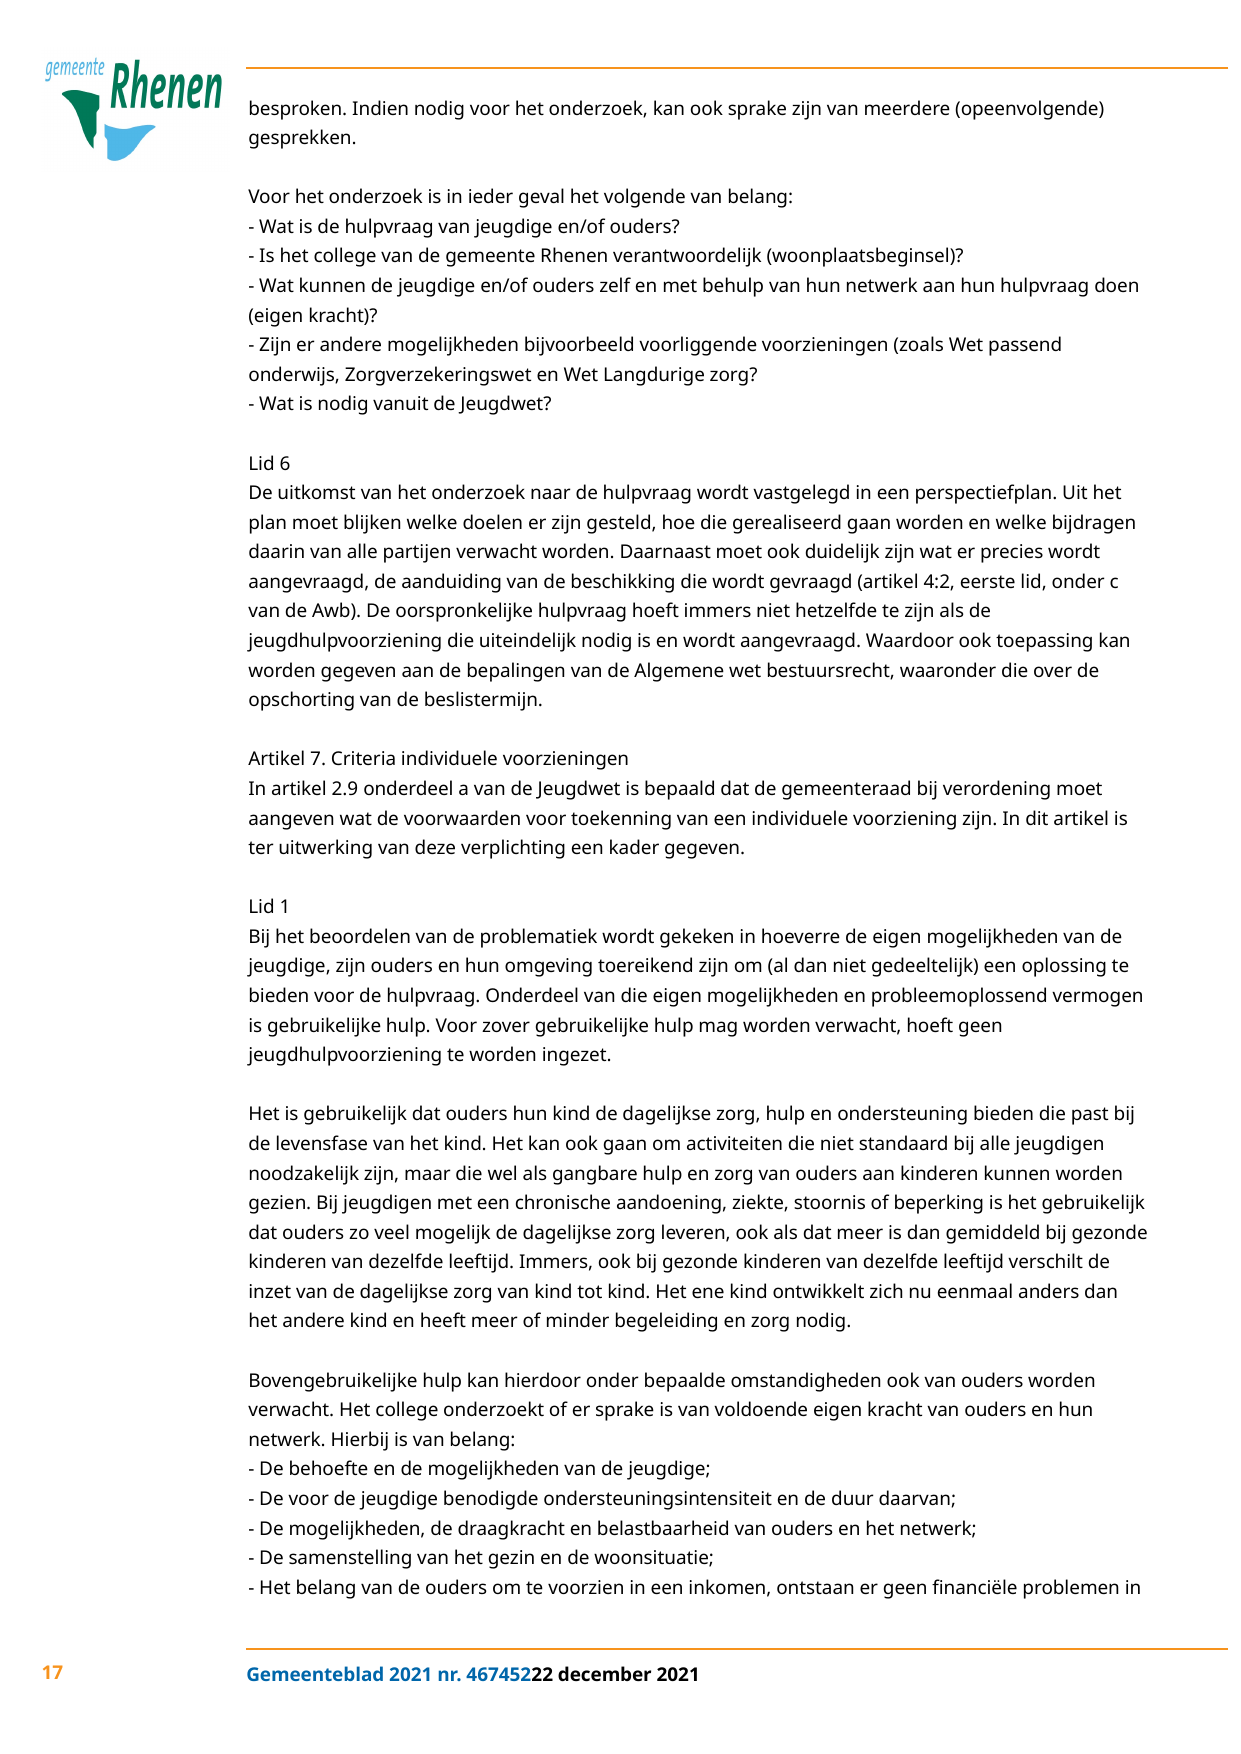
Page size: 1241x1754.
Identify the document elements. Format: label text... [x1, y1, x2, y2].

text besproken. Indien nodig voor het onderzoek, kan ook sprake zijn van meerdere (opeenvolgende) gesprekken. [248, 95, 1152, 150]
text - Wat is nodig vanuit de Jeugdwet? [248, 391, 1152, 416]
text - De behoefte en de mogelijkheden van de jeugdige; [248, 1456, 1152, 1481]
text Artikel 7. Criteria individuele voorzieningen [248, 746, 1152, 771]
text Bovengebruikelijke hulp kan hierdoor onder bepaalde omstandigheden ook van ouders worden verwacht. Het college onderzoekt of er sprake is van voldoende eigen kracht van ouders en hun netwerk. Hierbij is van belang: [248, 1367, 1152, 1452]
picture [41, 47, 231, 172]
text - Wat kunnen de jeugdige en/of ouders zelf en met behulp van hun netwerk aan hun hulpvraag doen (eigen kracht)? [248, 272, 1152, 328]
text Bij het beoordelen van de problematiek wordt gekeken in hoeverre de eigen mogelijkheden van de jeugdige, zijn ouders en hun omgeving toereikend zijn om (al dan niet gedeeltelijk) een oplossing te bieden voor de hulpvraag. Onderdeel van die eigen mogelijkheden en probleemoplossend vermogen is gebruikelijke hulp. Voor zover gebruikelijke hulp mag worden verwacht, hoeft geen jeugdhulpvoorziening te worden ingezet. [248, 923, 1152, 1067]
text - De voor de jeugdige benodigde ondersteuningsintensiteit en de duur daarvan; [248, 1485, 1152, 1511]
text - De mogelijkheden, de draagkracht en belastbaarheid van ouders en het netwerk; [248, 1515, 1152, 1541]
text Lid 6 [248, 450, 1152, 476]
text Lid 1 [248, 893, 1152, 919]
text De uitkomst van het onderzoek naar de hulpvraag wordt vastgelegd in een perspectiefplan. Uit het plan moet blijken welke doelen er zijn gesteld, hoe die gerealiseerd gaan worden en welke bijdragen daarin van alle partijen verwacht worden. Daarnaast moet ook duidelijk zijn wat er precies wordt aangevraagd, de aanduiding van de beschikking die wordt gevraagd (artikel 4:2, eerste lid, onder c van de Awb). De oorspronkelijke hulpvraag hoeft immers niet hetzelfde te zijn als de jeugdhulpvoorziening die uiteindelijk nodig is en wordt aangevraagd. Waardoor ook toepassing kan worden gegeven aan de bepalingen van de Algemene wet bestuursrecht, waaronder die over de opschorting van de beslistermijn. [248, 479, 1152, 712]
text - Is het college van de gemeente Rhenen verantwoordelijk (woonplaatsbeginsel)? [248, 243, 1152, 268]
text Het is gebruikelijk dat ouders hun kind de dagelijkse zorg, hulp en ondersteuning bieden die past bij de levensfase van het kind. Het kan ook gaan om activiteiten die niet standaard bij alle jeugdigen noodzakelijk zijn, maar die wel als gangbare hulp en zorg van ouders aan kinderen kunnen worden gezien. Bij jeugdigen met een chronische aandoening, ziekte, stoornis of beperking is het gebruikelijk dat ouders zo veel mogelijk de dagelijkse zorg leveren, ook als dat meer is dan gemiddeld bij gezonde kinderen van dezelfde leeftijd. Immers, ook bij gezonde kinderen van dezelfde leeftijd verschilt de inzet van de dagelijkse zorg van kind tot kind. Het ene kind ontwikkelt zich nu eenmaal anders dan het andere kind en heeft meer of minder begeleiding en zorg nodig. [248, 1101, 1152, 1333]
text - Wat is de hulpvraag van jeugdige en/of ouders? [248, 213, 1152, 239]
text In artikel 2.9 onderdeel a van de Jeugdwet is bepaald dat de gemeenteraad bij verordening moet aangeven wat de voorwaarden voor toekenning van een individuele voorziening zijn. In dit artikel is ter uitwerking van deze verplichting een kader gegeven. [248, 775, 1152, 860]
text - Zijn er andere mogelijkheden bijvoorbeeld voorliggende voorzieningen (zoals Wet passend onderwijs, Zorgverzekeringswet en Wet Langdurige zorg? [248, 331, 1152, 387]
text - De samenstelling van het gezin en de woonsituatie; [248, 1544, 1152, 1570]
text Voor het onderzoek is in ieder geval het volgende van belang: [248, 183, 1152, 209]
text - Het belang van de ouders om te voorzien in een inkomen, ontstaan er geen financiële problemen in [248, 1574, 1152, 1600]
